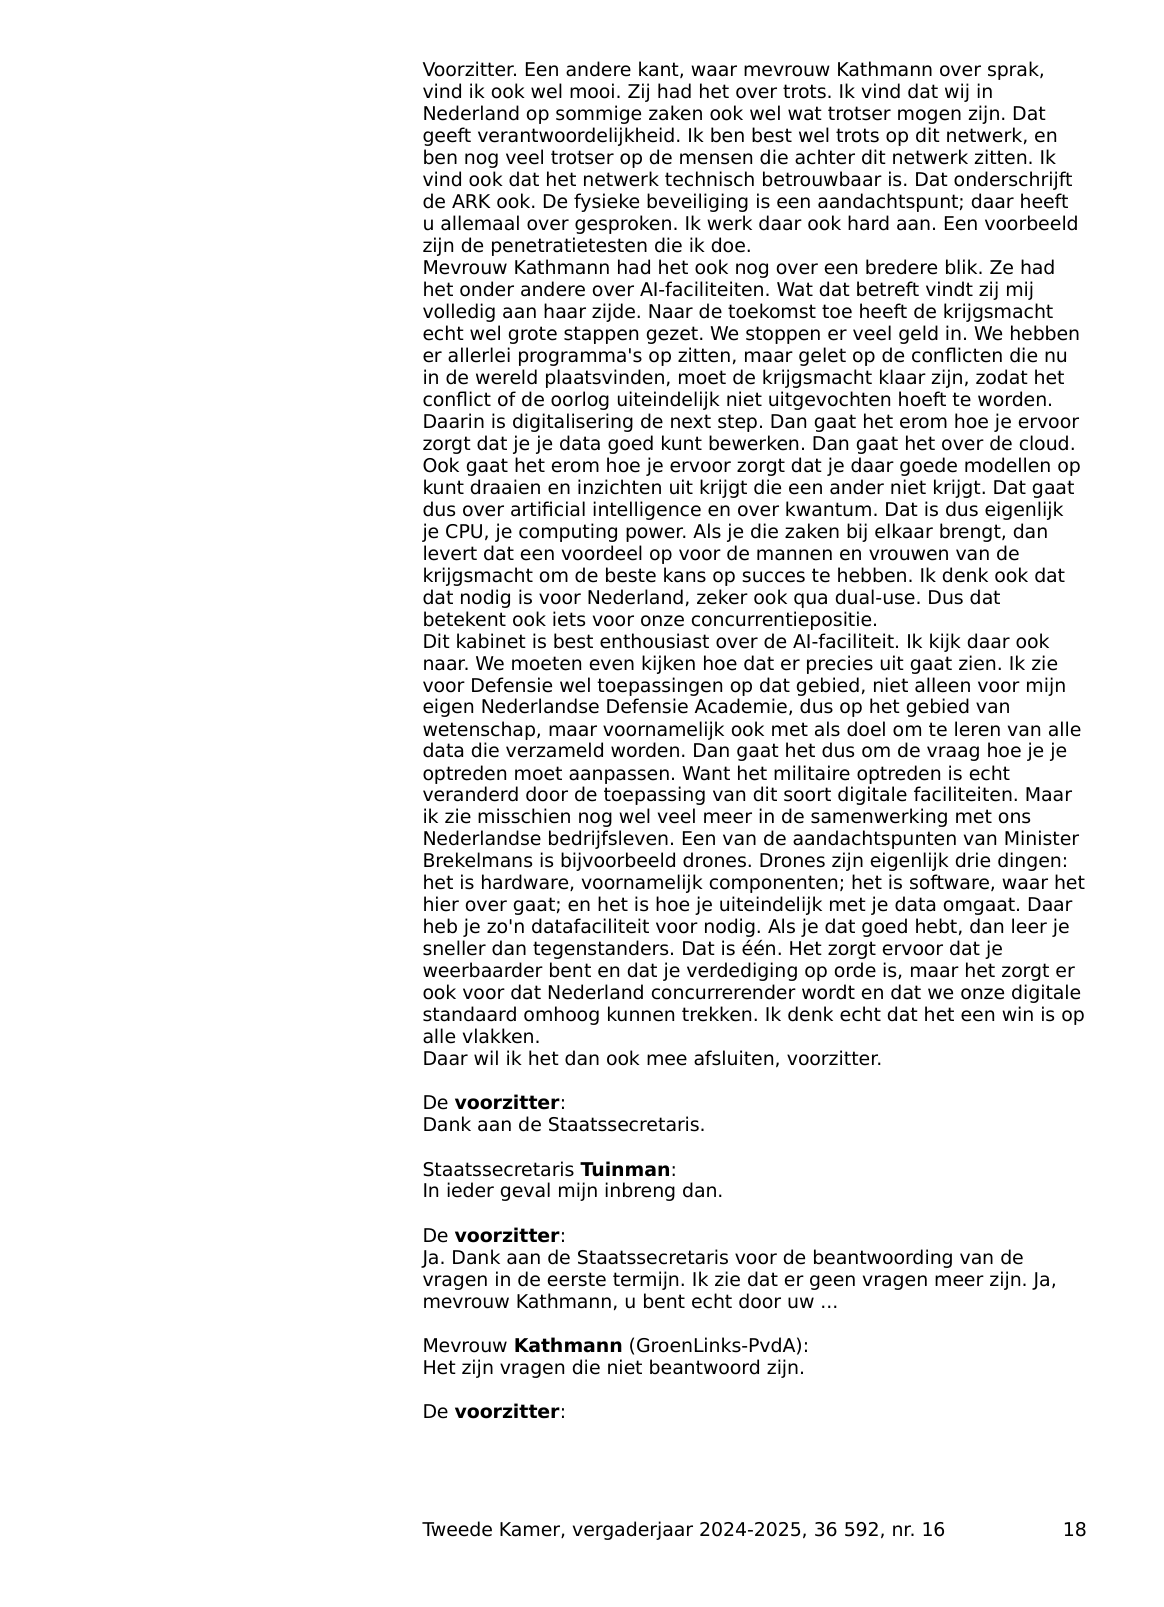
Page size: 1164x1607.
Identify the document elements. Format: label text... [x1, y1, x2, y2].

text Voorzitter. Een andere kant, waar mevrouw Kathmann over sprak, vind ik ook wel mooi. Zij had het over trots. Ik vind dat wij in Nederland op sommige zaken ook wel wat trotser mogen zijn. Dat geeft verantwoordelijkheid. Ik ben best wel trots op dit netwerk, en ben nog veel trotser op de mensen die achter dit netwerk zitten. Ik vind ook dat het netwerk technisch betrouwbaar is. Dat onderschrijft de ARK ook. De fysieke beveiliging is een aandachtspunt; daar heeft u allemaal over gesproken. Ik werk daar ook hard aan. Een voorbeeld zijn de penetratietesten die ik doe. [422, 59, 1087, 257]
text Mevrouw Kathmann had het ook nog over een bredere blik. Ze had het onder andere over AI-faciliteiten. Wat dat betreft vindt zij mij volledig aan haar zijde. Naar de toekomst toe heeft de krijgsmacht echt wel grote stappen gezet. We stoppen er veel geld in. We hebben er allerlei programma's op zitten, maar gelet op de conflicten die nu in de wereld plaatsvinden, moet de krijgsmacht klaar zijn, zodat het conflict of de oorlog uiteindelijk niet uitgevochten hoeft te worden. Daarin is digitalisering de next step. Dan gaat het erom hoe je ervoor zorgt dat je je data goed kunt bewerken. Dan gaat het over de cloud. Ook gaat het erom hoe je ervoor zorgt dat je daar goede modellen op kunt draaien en inzichten uit krijgt die een ander niet krijgt. Dat gaat dus over artificial intelligence en over kwantum. Dat is dus eigenlijk je CPU, je computing power. Als je die zaken bij elkaar brengt, dan levert dat een voordeel op voor de mannen en vrouwen van de krijgsmacht om de beste kans op succes te hebben. Ik denk ook dat dat nodig is voor Nederland, zeker ook qua dual-use. Dus dat betekent ook iets voor onze concurrentiepositie. [422, 257, 1087, 631]
text Staatssecretaris Tuinman: [422, 1158, 1087, 1180]
text Mevrouw Kathmann (GroenLinks-PvdA): [422, 1335, 1087, 1357]
text Dank aan de Staatssecretaris. [422, 1114, 1087, 1136]
text Ja. Dank aan de Staatssecretaris voor de beantwoording van de vragen in de eerste termijn. Ik zie dat er geen vragen meer zijn. Ja, mevrouw Kathmann, u bent echt door uw ... [422, 1247, 1087, 1312]
text De voorzitter: [422, 1401, 1087, 1423]
text De voorzitter: [422, 1092, 1087, 1114]
text Dit kabinet is best enthousiast over de AI-faciliteit. Ik kijk daar ook naar. We moeten even kijken hoe dat er precies uit gaat zien. Ik zie voor Defensie wel toepassingen op dat gebied, niet alleen voor mijn eigen Nederlandse Defensie Academie, dus op het gebied van wetenschap, maar voornamelijk ook met als doel om te leren van alle data die verzameld worden. Dan gaat het dus om de vraag hoe je je optreden moet aanpassen. Want het militaire optreden is echt veranderd door de toepassing van dit soort digitale faciliteiten. Maar ik zie misschien nog wel veel meer in de samenwerking met ons Nederlandse bedrijfsleven. Een van de aandachtspunten van Minister Brekelmans is bijvoorbeeld drones. Drones zijn eigenlijk drie dingen: het is hardware, voornamelijk componenten; het is software, waar het hier over gaat; en het is hoe je uiteindelijk met je data omgaat. Daar heb je zo'n datafaciliteit voor nodig. Als je dat goed hebt, dan leer je sneller dan tegenstanders. Dat is één. Het zorgt ervoor dat je weerbaarder bent en dat je verdediging op orde is, maar het zorgt er ook voor dat Nederland concurrerender wordt en dat we onze digitale standaard omhoog kunnen trekken. Ik denk echt dat het een win is op alle vlakken. [422, 631, 1087, 1048]
text In ieder geval mijn inbreng dan. [422, 1180, 1087, 1202]
text Daar wil ik het dan ook mee afsluiten, voorzitter. [422, 1048, 1087, 1070]
text Het zijn vragen die niet beantwoord zijn. [422, 1357, 1087, 1379]
text De voorzitter: [422, 1224, 1087, 1247]
